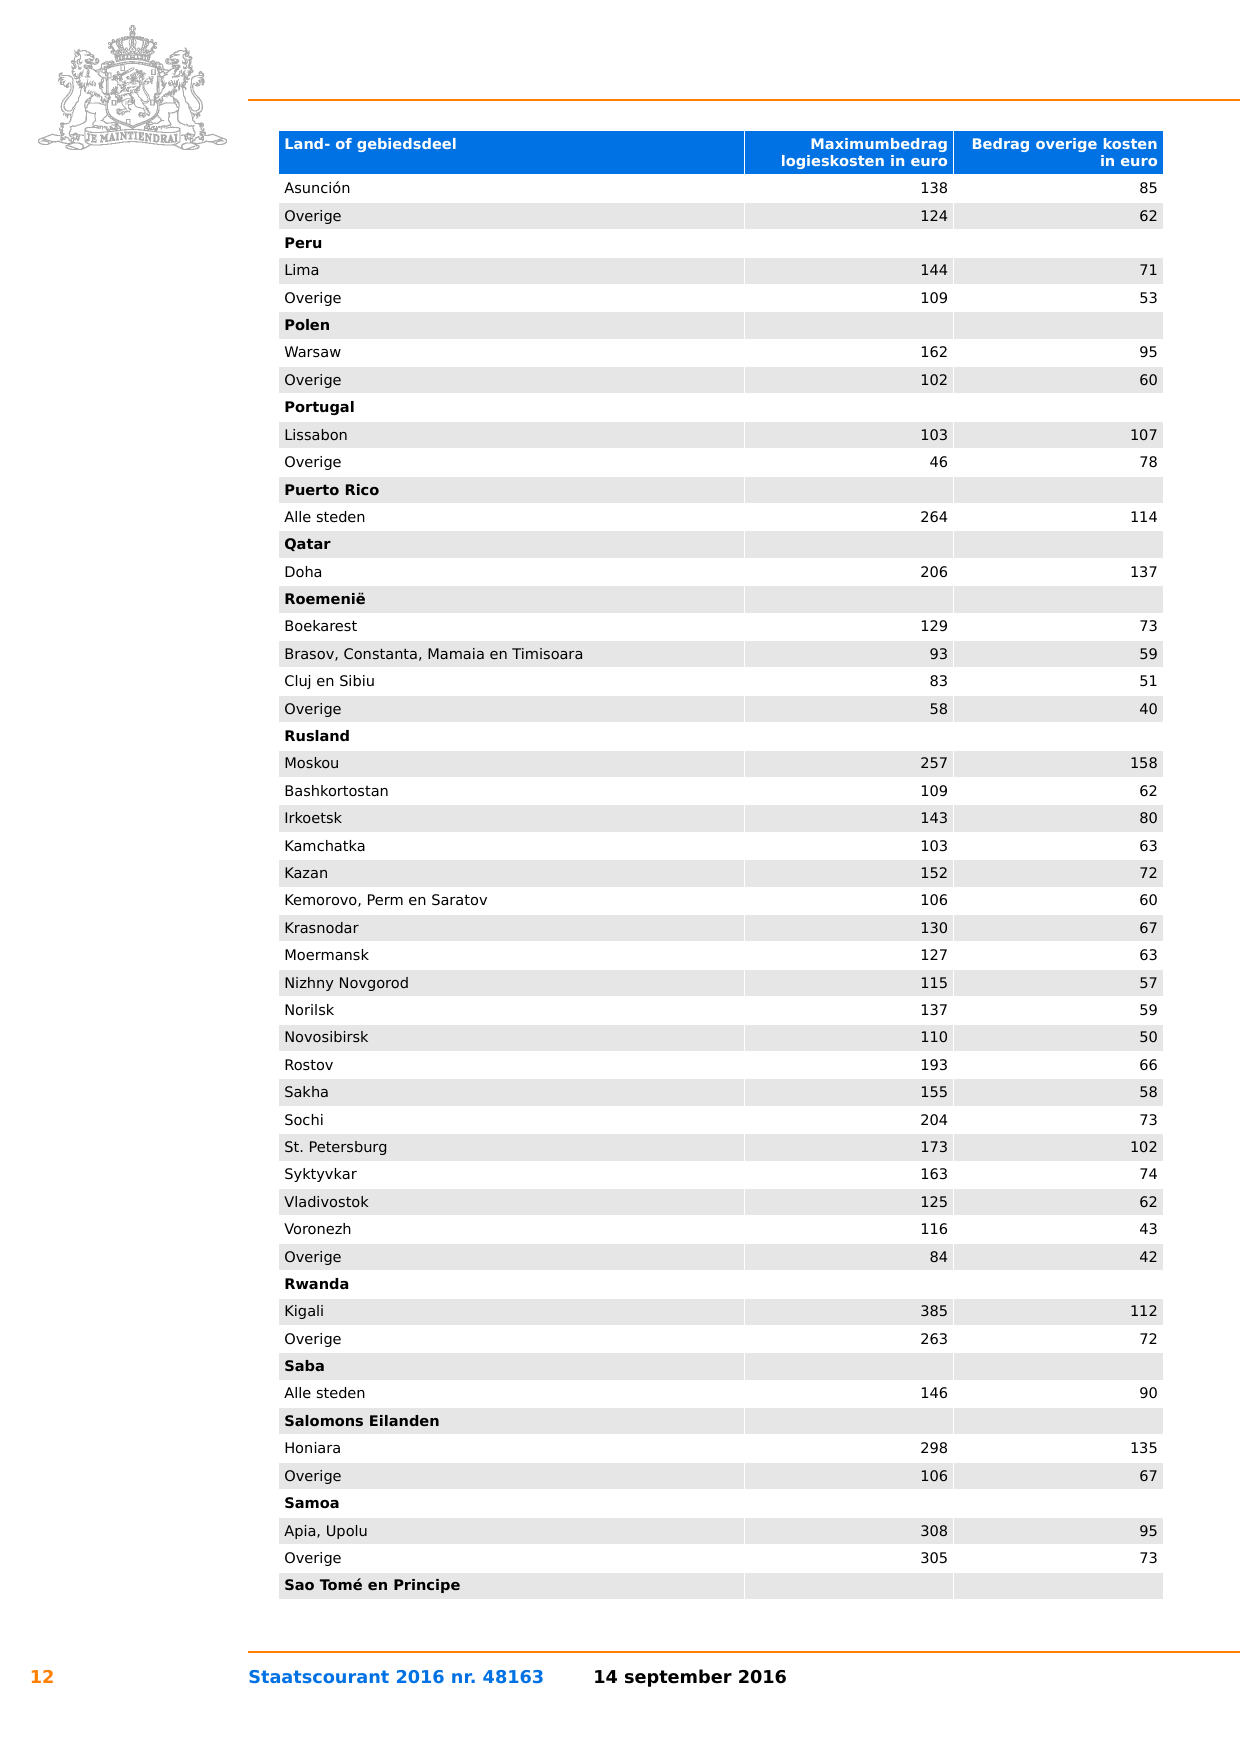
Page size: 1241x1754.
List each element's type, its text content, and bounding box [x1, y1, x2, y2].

table_cell Cluj en Sibiu [279, 669, 744, 695]
table_cell 158 [954, 751, 1163, 777]
table_cell 60 [954, 367, 1163, 393]
table_cell 63 [954, 943, 1163, 969]
table_cell Rostov [279, 1052, 744, 1078]
table_cell 162 [745, 340, 953, 366]
table_cell 109 [745, 778, 953, 804]
table_cell 71 [954, 258, 1163, 284]
table_cell 51 [954, 669, 1163, 695]
table_cell 264 [745, 504, 953, 530]
table_cell 43 [954, 1216, 1163, 1243]
table_cell 193 [745, 1052, 953, 1078]
table_cell Norilsk [279, 997, 744, 1023]
table_cell [954, 531, 1163, 558]
table_cell [954, 1573, 1163, 1599]
table_cell Qatar [279, 531, 744, 558]
table_cell 385 [745, 1299, 953, 1325]
table_cell Overige [279, 367, 744, 393]
table_cell Saba [279, 1353, 744, 1380]
table_cell [745, 230, 953, 256]
table_cell 85 [954, 175, 1163, 202]
table_cell Voronezh [279, 1216, 744, 1243]
table_cell Doha [279, 559, 744, 585]
table_cell Kamchatka [279, 833, 744, 859]
table_cell 60 [954, 888, 1163, 914]
table_cell 110 [745, 1025, 953, 1051]
table_cell [745, 312, 953, 339]
table_cell 62 [954, 778, 1163, 804]
table_cell 137 [954, 559, 1163, 585]
table_cell [954, 723, 1163, 749]
table_cell Samoa [279, 1490, 744, 1517]
table_cell 95 [954, 340, 1163, 366]
table_cell [745, 1408, 953, 1434]
table_cell St. Petersburg [279, 1134, 744, 1161]
table_cell 137 [745, 997, 953, 1023]
table_cell 163 [745, 1162, 953, 1188]
table_cell Overige [279, 285, 744, 311]
table_cell 59 [954, 997, 1163, 1023]
table_cell 144 [745, 258, 953, 284]
table_cell 74 [954, 1162, 1163, 1188]
table_cell Kemorovo, Perm en Saratov [279, 888, 744, 914]
table_cell 62 [954, 1189, 1163, 1215]
table_cell 62 [954, 203, 1163, 229]
table_cell [954, 312, 1163, 339]
table_cell Sakha [279, 1079, 744, 1106]
table_cell [954, 1271, 1163, 1297]
table_cell Overige [279, 203, 744, 229]
table_cell 58 [745, 696, 953, 722]
table_cell 93 [745, 641, 953, 667]
table_cell Overige [279, 1545, 744, 1571]
table_cell Nizhny Novgorod [279, 970, 744, 996]
table_cell 46 [745, 449, 953, 476]
table_cell 106 [745, 1463, 953, 1489]
table_cell 263 [745, 1326, 953, 1352]
table_header Maximumbedrag logieskosten in euro [745, 131, 953, 174]
table_cell Apia, Upolu [279, 1518, 744, 1544]
table_cell [745, 531, 953, 558]
table_cell [954, 1490, 1163, 1517]
table_cell 84 [745, 1244, 953, 1270]
table_cell 107 [954, 422, 1163, 448]
table_cell Kazan [279, 860, 744, 887]
table_cell [745, 1573, 953, 1599]
table_cell [954, 477, 1163, 503]
table_cell [954, 230, 1163, 256]
table_cell Sochi [279, 1107, 744, 1133]
table_header Bedrag overige kosten in euro [954, 131, 1163, 174]
table_cell Moermansk [279, 943, 744, 969]
table_cell 83 [745, 669, 953, 695]
table_cell 78 [954, 449, 1163, 476]
table_cell Warsaw [279, 340, 744, 366]
table_cell [954, 586, 1163, 613]
table_cell 257 [745, 751, 953, 777]
table_cell 73 [954, 1107, 1163, 1133]
table_cell 135 [954, 1436, 1163, 1462]
table_cell 146 [745, 1381, 953, 1407]
table_cell Portugal [279, 395, 744, 421]
table_cell 67 [954, 1463, 1163, 1489]
table_cell 73 [954, 614, 1163, 640]
table_cell Moskou [279, 751, 744, 777]
table_cell 143 [745, 805, 953, 832]
table_cell 90 [954, 1381, 1163, 1407]
table_header Land- of gebiedsdeel [279, 131, 744, 174]
table_cell Boekarest [279, 614, 744, 640]
table_cell Puerto Rico [279, 477, 744, 503]
table_cell 138 [745, 175, 953, 202]
table_cell [954, 395, 1163, 421]
table_cell Bashkortostan [279, 778, 744, 804]
table_cell [745, 1353, 953, 1380]
table_cell Vladivostok [279, 1189, 744, 1215]
table_cell Salomons Eilanden [279, 1408, 744, 1434]
table_cell [745, 1490, 953, 1517]
table_cell Overige [279, 1463, 744, 1489]
table_cell 308 [745, 1518, 953, 1544]
table_cell 298 [745, 1436, 953, 1462]
table_cell 109 [745, 285, 953, 311]
table_cell [745, 723, 953, 749]
table_cell 152 [745, 860, 953, 887]
table_cell 112 [954, 1299, 1163, 1325]
table_cell Alle steden [279, 1381, 744, 1407]
table_cell [745, 395, 953, 421]
table_cell Kigali [279, 1299, 744, 1325]
table_cell Overige [279, 1244, 744, 1270]
table_cell 42 [954, 1244, 1163, 1270]
table_cell 67 [954, 915, 1163, 941]
table_cell Rwanda [279, 1271, 744, 1297]
table_cell 155 [745, 1079, 953, 1106]
table_cell Rusland [279, 723, 744, 749]
table_cell [745, 586, 953, 613]
table_cell Roemenië [279, 586, 744, 613]
table_cell Overige [279, 696, 744, 722]
table_cell 173 [745, 1134, 953, 1161]
table_cell 72 [954, 860, 1163, 887]
table_cell 102 [954, 1134, 1163, 1161]
table_cell 40 [954, 696, 1163, 722]
table_cell Polen [279, 312, 744, 339]
table_cell 53 [954, 285, 1163, 311]
table_cell Lissabon [279, 422, 744, 448]
table_cell Peru [279, 230, 744, 256]
table_cell 50 [954, 1025, 1163, 1051]
table_cell [954, 1353, 1163, 1380]
table_cell 129 [745, 614, 953, 640]
table_cell 102 [745, 367, 953, 393]
table_cell Irkoetsk [279, 805, 744, 832]
table_cell Syktyvkar [279, 1162, 744, 1188]
table_cell Asunción [279, 175, 744, 202]
table_cell Overige [279, 449, 744, 476]
table_cell 116 [745, 1216, 953, 1243]
table_cell 73 [954, 1545, 1163, 1571]
table_cell 57 [954, 970, 1163, 996]
table_cell 114 [954, 504, 1163, 530]
table_cell 115 [745, 970, 953, 996]
table_cell Honiara [279, 1436, 744, 1462]
table_cell 124 [745, 203, 953, 229]
table_cell Novosibirsk [279, 1025, 744, 1051]
table_cell Overige [279, 1326, 744, 1352]
table_cell 66 [954, 1052, 1163, 1078]
table_cell Lima [279, 258, 744, 284]
table_cell [745, 1271, 953, 1297]
table_cell 58 [954, 1079, 1163, 1106]
table_cell 103 [745, 833, 953, 859]
table_cell Krasnodar [279, 915, 744, 941]
table_cell 305 [745, 1545, 953, 1571]
table_cell 127 [745, 943, 953, 969]
table_cell Alle steden [279, 504, 744, 530]
table_cell 80 [954, 805, 1163, 832]
table_cell [954, 1408, 1163, 1434]
table_cell 206 [745, 559, 953, 585]
table_cell Brasov, Constanta, Mamaia en Timisoara [279, 641, 744, 667]
table_cell 130 [745, 915, 953, 941]
table_cell Sao Tomé en Principe [279, 1573, 744, 1599]
table_cell 103 [745, 422, 953, 448]
table_cell 72 [954, 1326, 1163, 1352]
table_cell 204 [745, 1107, 953, 1133]
table_cell 106 [745, 888, 953, 914]
table_cell [745, 477, 953, 503]
table_cell 95 [954, 1518, 1163, 1544]
table_cell 125 [745, 1189, 953, 1215]
table_cell 59 [954, 641, 1163, 667]
picture [38, 25, 227, 150]
table_cell 63 [954, 833, 1163, 859]
